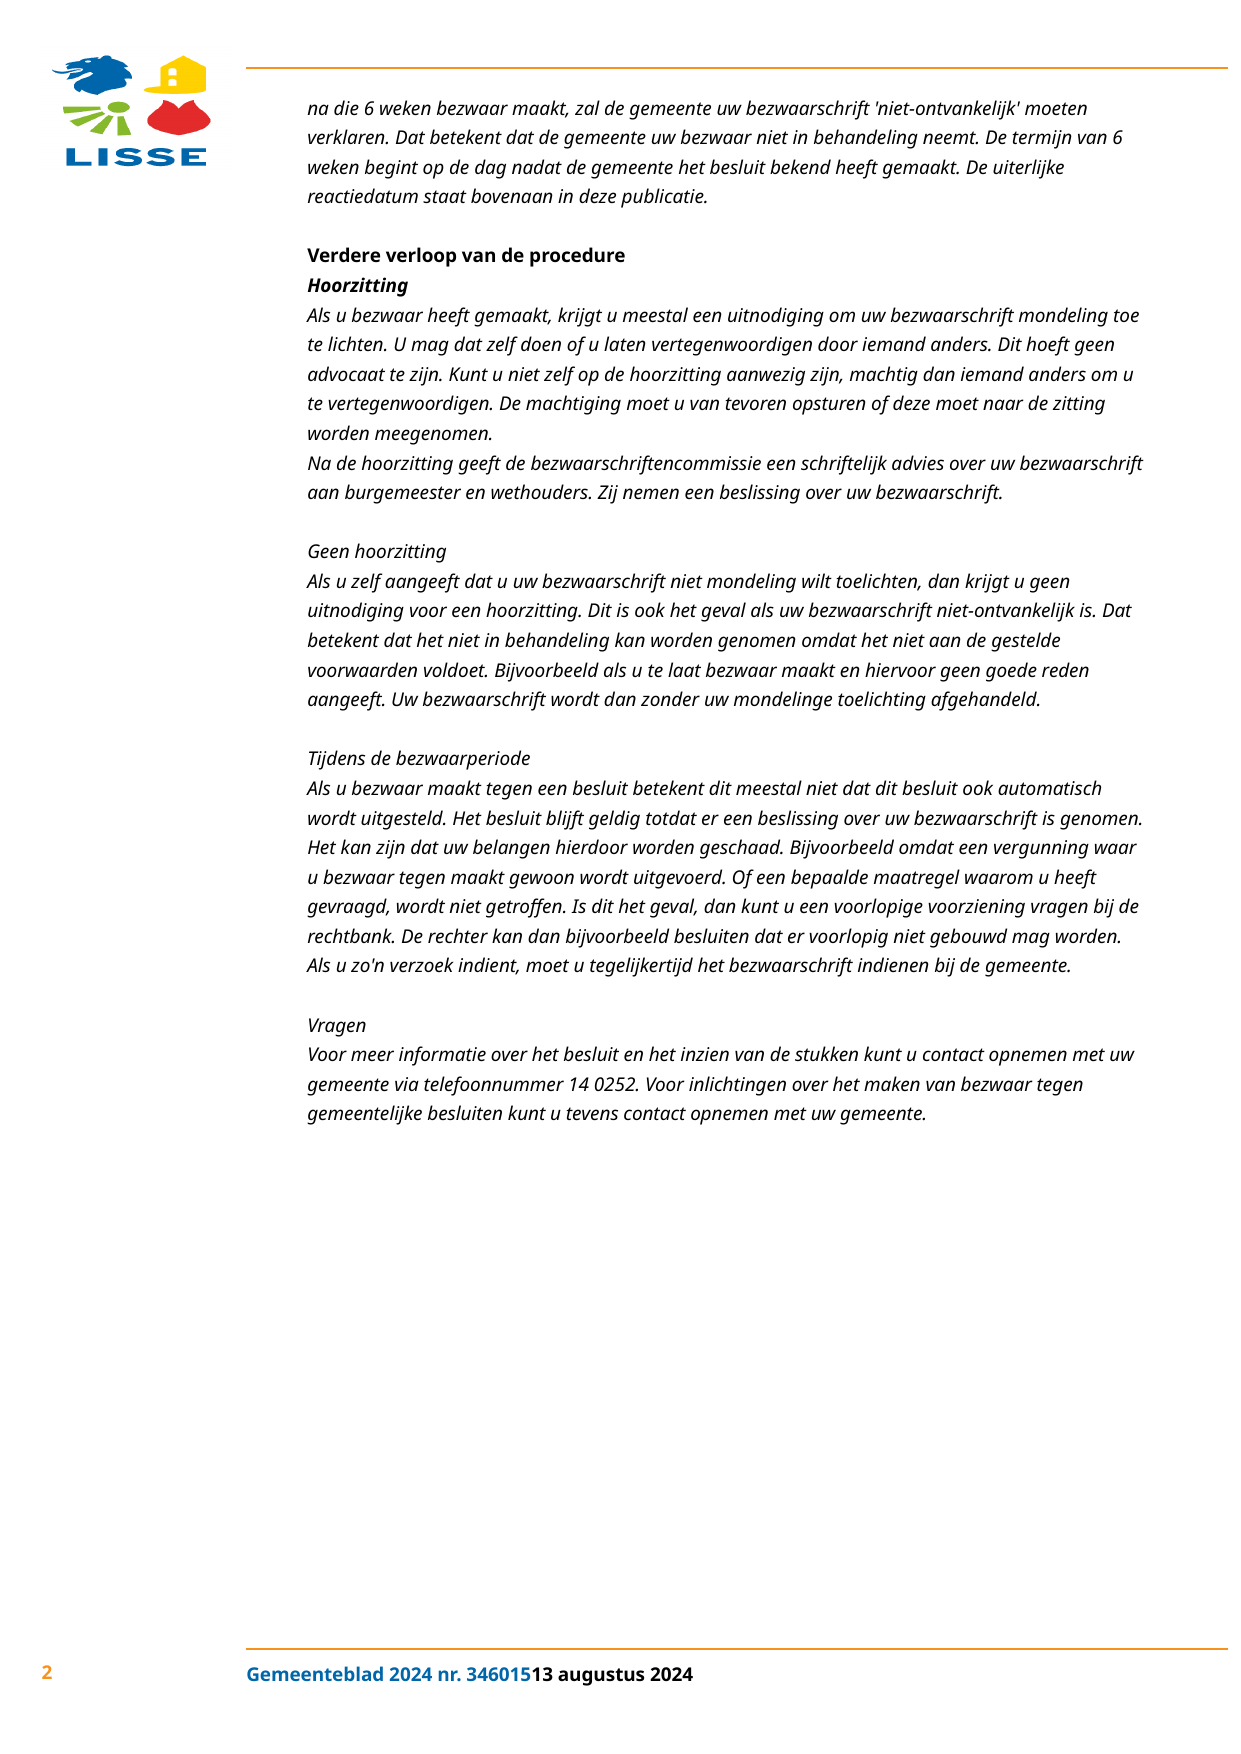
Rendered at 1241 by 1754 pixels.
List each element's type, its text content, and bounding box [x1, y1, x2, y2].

list Als u bezwaar maakt tegen een besluit betekent dit meestal niet dat dit besluit ook automatisch wordt uitgesteld. Het besluit blijft geldig totdat er een beslissing over uw bezwaarschrift is genomen. Het kan zijn dat uw belangen hierdoor worden geschaad. Bijvoorbeeld omdat een vergunning waar u bezwaar tegen maakt gewoon wordt uitgevoerd. Of een bepaalde maatregel waarom u heeft gevraagd, wordt niet getroffen. Is dit het geval, dan kunt u een voorlopige voorziening vragen bij de rechtbank. De rechter kan dan bijvoorbeeld besluiten dat er voorlopig niet gebouwd mag worden. Als u zo'n verzoek indient, moet u tegelijkertijd het bezwaarschrift indienen bij de gemeente. [248, 775, 1152, 978]
list Na de hoorzitting geeft de bezwaarschriftencommissie een schriftelijk advies over uw bezwaarschrift aan burgemeester en wethouders. Zij nemen een beslissing over uw bezwaarschrift. [248, 450, 1152, 505]
list Tijdens de bezwaarperiode [248, 746, 1152, 771]
list Voor meer informatie over het besluit en het inzien van de stukken kunt u contact opnemen met uw gemeente via telefoonnummer 14 0252. Voor inlichtingen over het maken van bezwaar tegen gemeentelijke besluiten kunt u tevens contact opnemen met uw gemeente. [248, 1041, 1152, 1126]
list Als u bezwaar heeft gemaakt, krijgt u meestal een uitnodiging om uw bezwaarschrift mondeling toe te lichten. U mag dat zelf doen of u laten vertegenwoordigen door iemand anders. Dit hoeft geen advocaat te zijn. Kunt u niet zelf op de hoorzitting aanwezig zijn, machtig dan iemand anders om u te vertegenwoordigen. De machtiging moet u van tevoren opsturen of deze moet naar de zitting worden meegenomen. [248, 302, 1152, 446]
list Vragen [248, 1012, 1152, 1038]
list Als u zelf aangeeft dat u uw bezwaarschrift niet mondeling wilt toelichten, dan krijgt u geen uitnodiging voor een hoorzitting. Dit is ook het geval als uw bezwaarschrift niet-ontvankelijk is. Dat betekent dat het niet in behandeling kan worden genomen omdat het niet aan de gestelde voorwaarden voldoet. Bijvoorbeeld als u te laat bezwaar maakt en hiervoor geen goede reden aangeeft. Uw bezwaarschrift wordt dan zonder uw mondelinge toelichting afgehandeld. [248, 568, 1152, 712]
picture [41, 47, 231, 172]
list Hoorzitting [248, 272, 1152, 298]
list Geen hoorzitting [248, 538, 1152, 564]
list na die 6 weken bezwaar maakt, zal de gemeente uw bezwaarschrift 'niet-ontvankelijk' moeten verklaren. Dat betekent dat de gemeente uw bezwaar niet in behandeling neemt. De termijn van 6 weken begint op de dag nadat de gemeente het besluit bekend heeft gemaakt. De uiterlijke reactiedatum staat bovenaan in deze publicatie. [248, 95, 1152, 209]
list Verdere verloop van de procedure [248, 243, 1152, 268]
